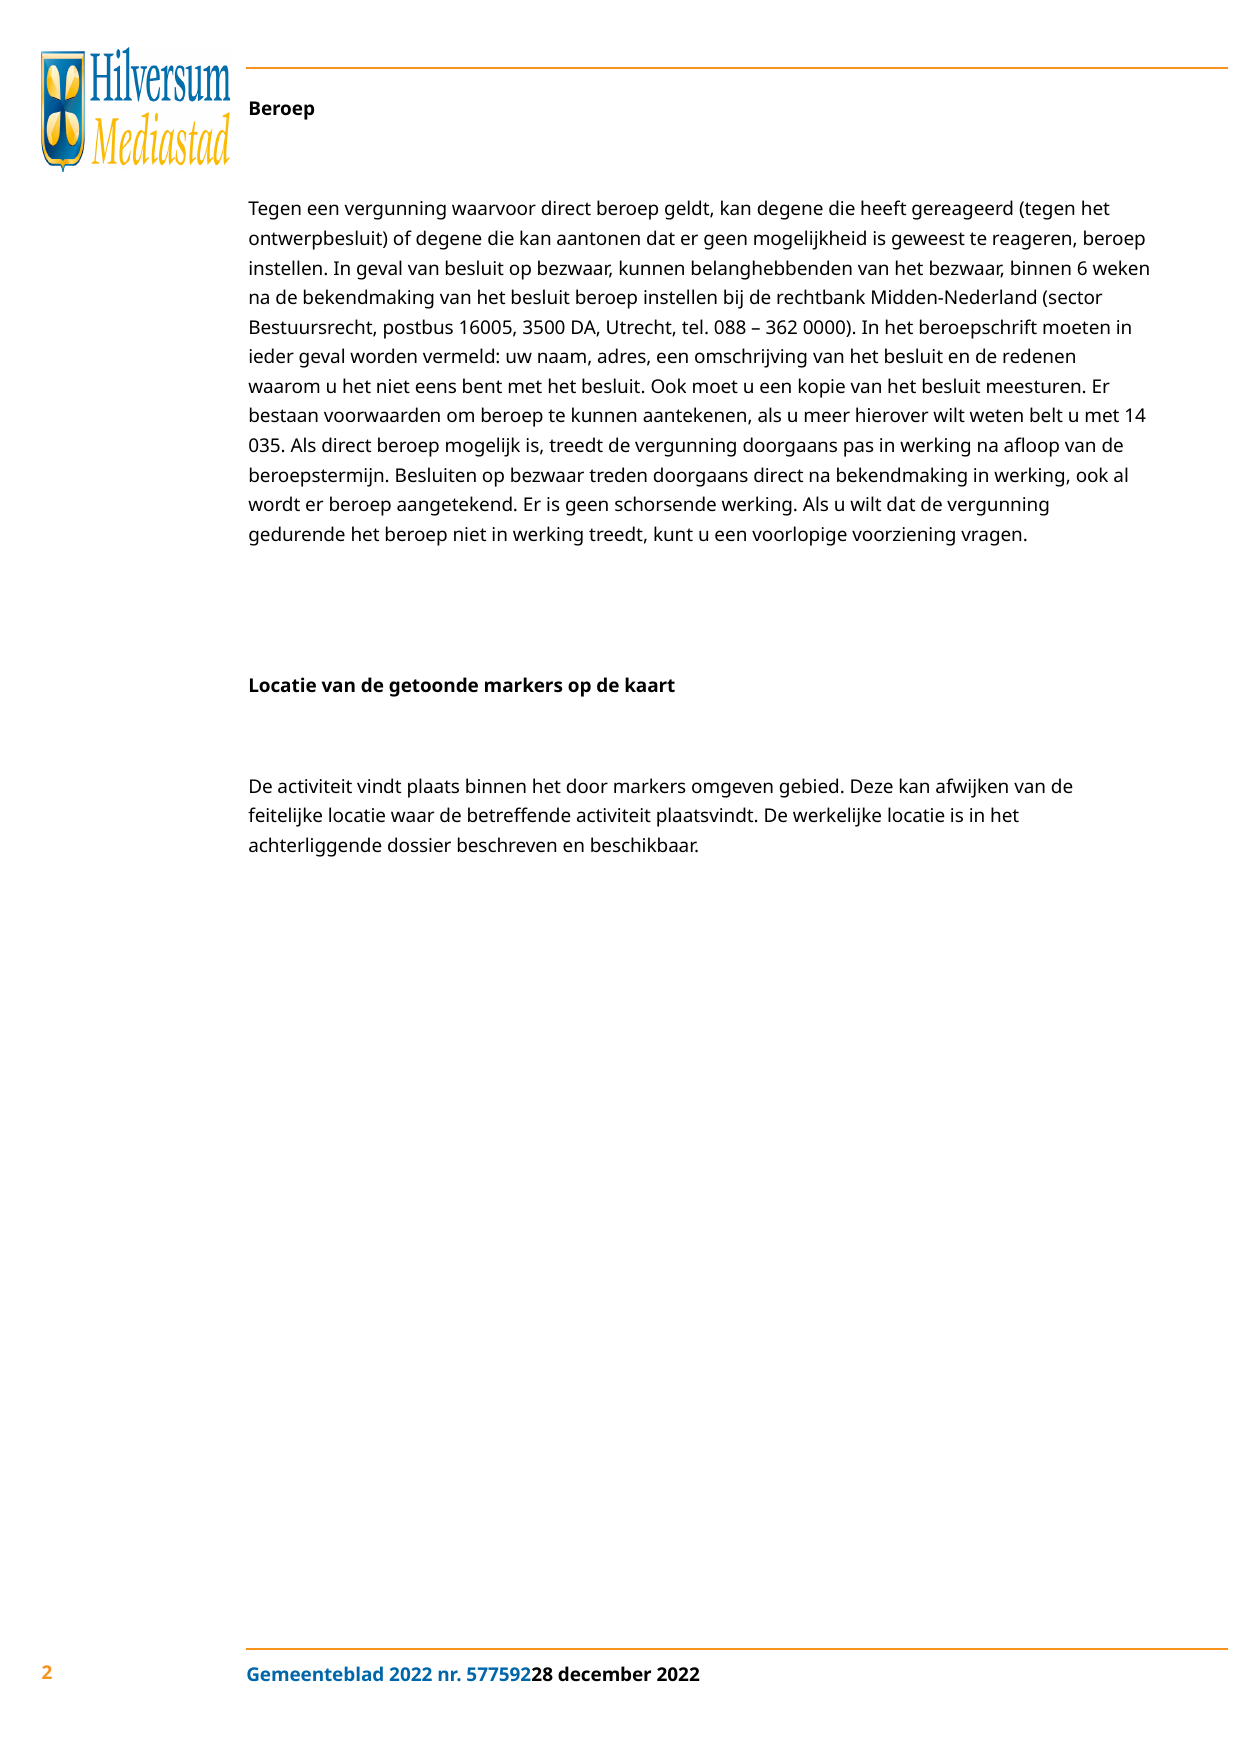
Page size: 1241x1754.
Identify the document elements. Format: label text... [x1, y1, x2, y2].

text De activiteit vindt plaats binnen het door markers omgeven gebied. Deze kan afwijken van de feitelijke locatie waar de betreffende activiteit plaatsvindt. De werkelijke locatie is in het achterliggende dossier beschreven en beschikbaar. [248, 773, 1152, 858]
text Tegen een vergunning waarvoor direct beroep geldt, kan degene die heeft gereageerd (tegen het ontwerpbesluit) of degene die kan aantonen dat er geen mogelijkheid is geweest te reageren, beroep instellen. In geval van besluit op bezwaar, kunnen belanghebbenden van het bezwaar, binnen 6 weken na de bekendmaking van het besluit beroep instellen bij de rechtbank Midden-Nederland (sector Bestuursrecht, postbus 16005, 3500 DA, Utrecht, tel. 088 – 362 0000). In het beroepschrift moeten in ieder geval worden vermeld: uw naam, adres, een omschrijving van het besluit en de redenen waarom u het niet eens bent met het besluit. Ook moet u een kopie van het besluit meesturen. Er bestaan voorwaarden om beroep te kunnen aantekenen, als u meer hierover wilt weten belt u met 14 035. Als direct beroep mogelijk is, treedt de vergunning doorgaans pas in werking na afloop van de beroepstermijn. Besluiten op bezwaar treden doorgaans direct na bekendmaking in werking, ook al wordt er beroep aangetekend. Er is geen schorsende werking. Als u wilt dat de vergunning gedurende het beroep niet in werking treedt, kunt u een voorlopige voorziening vragen. [248, 196, 1152, 547]
picture [41, 47, 231, 172]
text Locatie van de getoonde markers op de kaart [248, 672, 1152, 698]
text Beroep [248, 95, 1152, 121]
